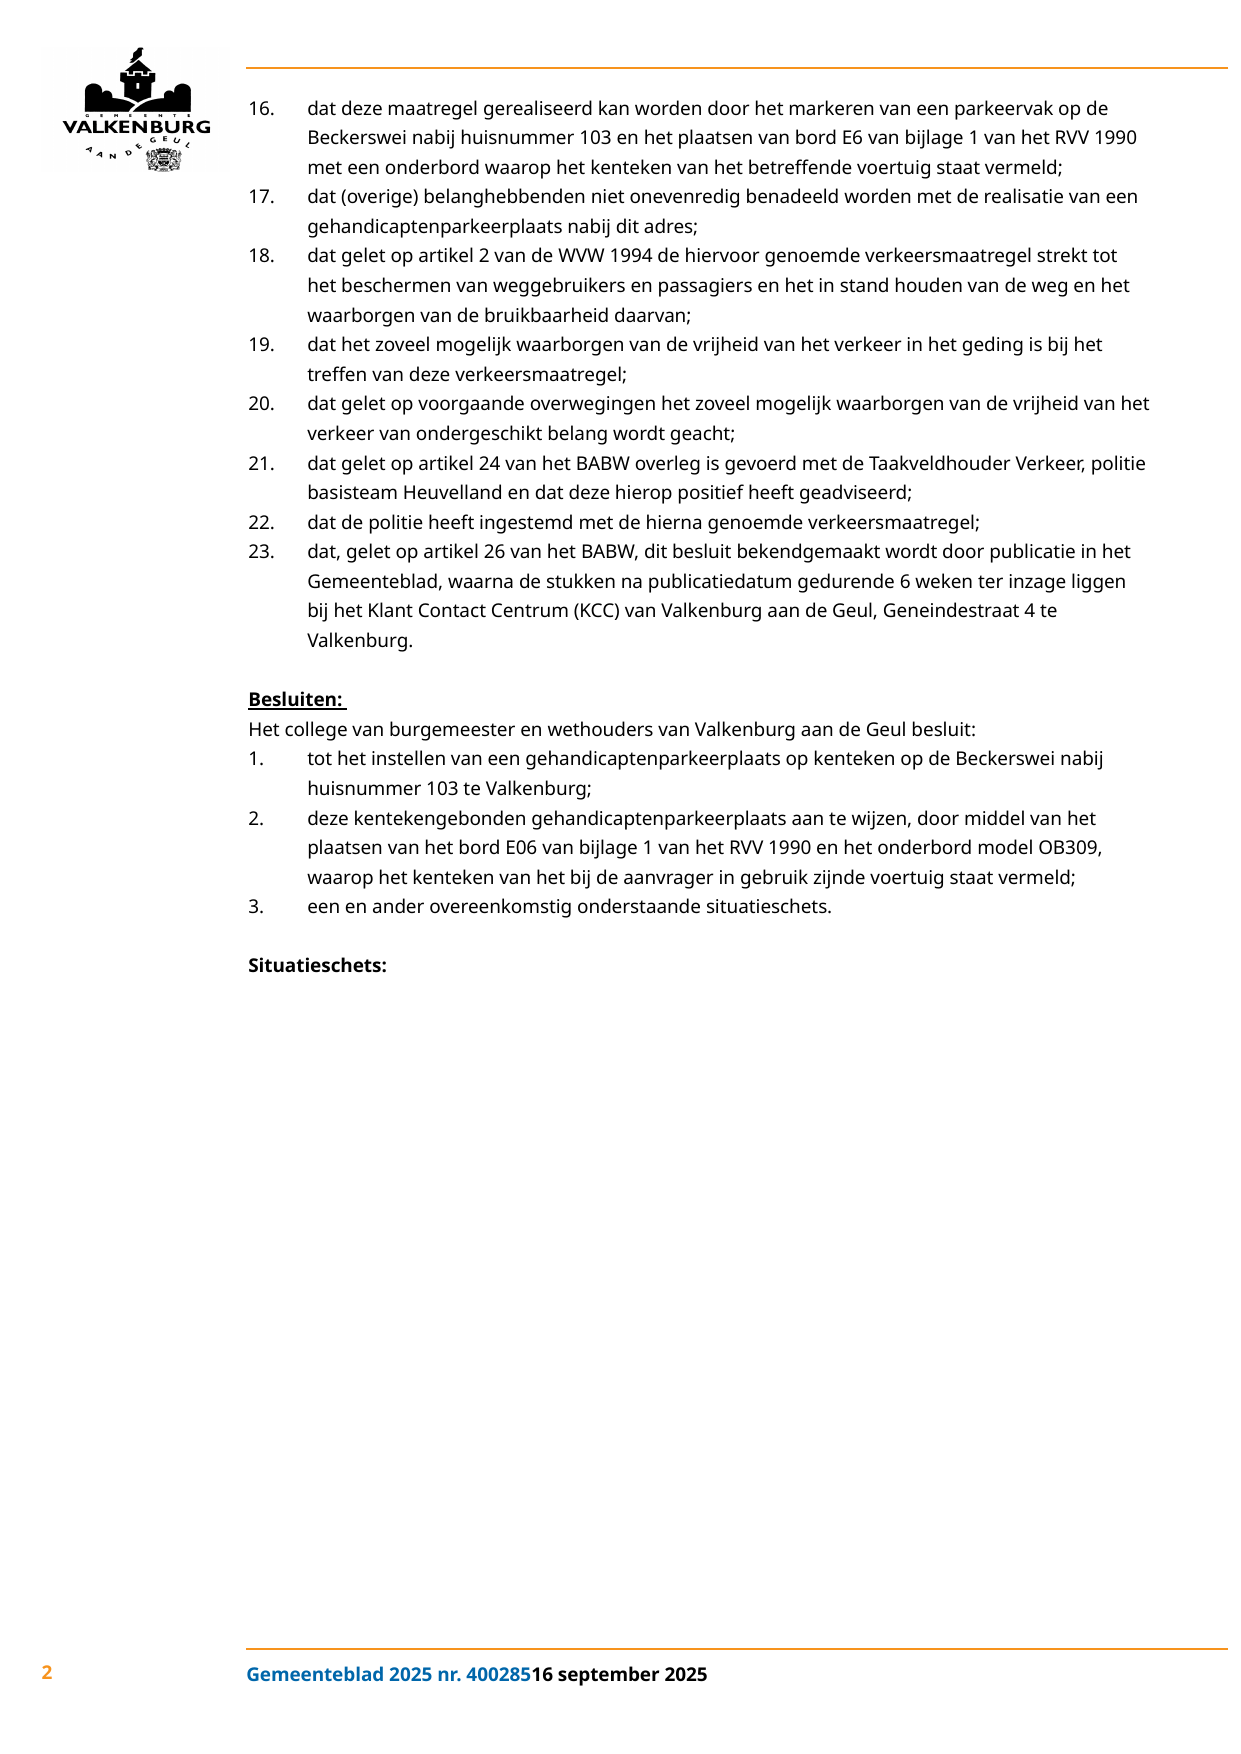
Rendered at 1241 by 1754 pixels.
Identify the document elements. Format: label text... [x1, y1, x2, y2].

list dat gelet op artikel 24 van het BABW overleg is gevoerd met de Taakveldhouder Verkeer, politie basisteam Heuvelland en dat deze hierop positief heeft geadviseerd; [248, 450, 1152, 505]
list dat gelet op artikel 2 van de WVW 1994 de hiervoor genoemde verkeersmaatregel strekt tot het beschermen van weggebruikers en passagiers en het in stand houden van de weg en het waarborgen van de bruikbaarheid daarvan; [248, 243, 1152, 328]
list deze kentekengebonden gehandicaptenparkeerplaats aan te wijzen, door middel van het plaatsen van het bord E06 van bijlage 1 van het RVV 1990 en het onderbord model OB309, waarop het kenteken van het bij de aanvrager in gebruik zijnde voertuig staat vermeld; [248, 805, 1152, 890]
list dat gelet op voorgaande overwegingen het zoveel mogelijk waarborgen van de vrijheid van het verkeer van ondergeschikt belang wordt geacht; [248, 391, 1152, 446]
picture [41, 47, 231, 172]
list dat de politie heeft ingestemd met de hierna genoemde verkeersmaatregel; [248, 509, 1152, 535]
list dat het zoveel mogelijk waarborgen van de vrijheid van het verkeer in het geding is bij het treffen van deze verkeersmaatregel; [248, 331, 1152, 387]
list dat (overige) belanghebbenden niet onevenredig benadeeld worden met de realisatie van een gehandicaptenparkeerplaats nabij dit adres; [248, 183, 1152, 239]
text Besluiten: [248, 686, 1152, 712]
list tot het instellen van een gehandicaptenparkeerplaats op kenteken op de Beckerswei nabij huisnummer 103 te Valkenburg; [248, 746, 1152, 801]
text Situatieschets: [248, 953, 1152, 978]
text Het college van burgemeester en wethouders van Valkenburg aan de Geul besluit: [248, 716, 1152, 742]
list dat, gelet op artikel 26 van het BABW, dit besluit bekendgemaakt wordt door publicatie in het Gemeenteblad, waarna de stukken na publicatiedatum gedurende 6 weken ter inzage liggen bij het Klant Contact Centrum (KCC) van Valkenburg aan de Geul, Geneindestraat 4 te Valkenburg. [248, 538, 1152, 653]
list dat deze maatregel gerealiseerd kan worden door het markeren van een parkeervak op de Beckerswei nabij huisnummer 103 en het plaatsen van bord E6 van bijlage 1 van het RVV 1990 met een onderbord waarop het kenteken van het betreffende voertuig staat vermeld; [248, 95, 1152, 180]
list een en ander overeenkomstig onderstaande situatieschets. [248, 893, 1152, 919]
